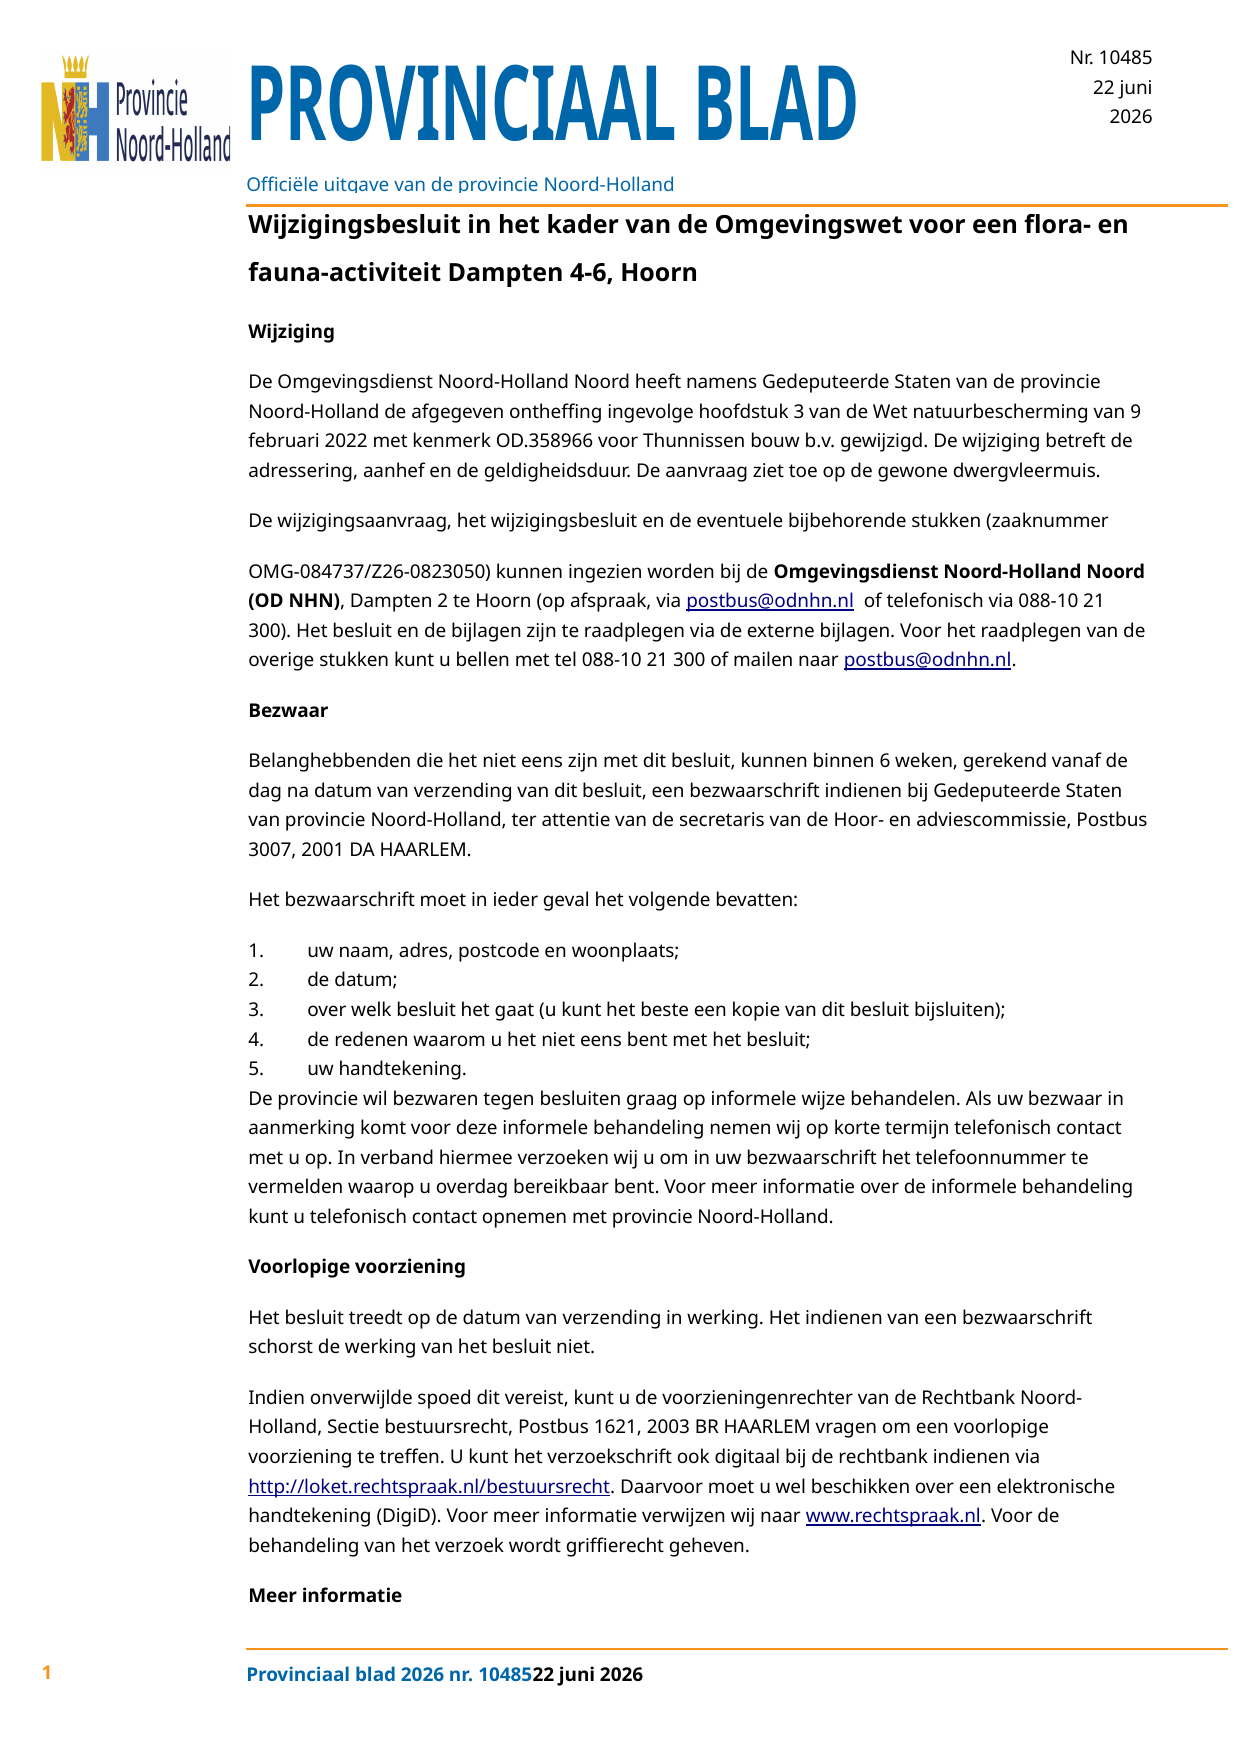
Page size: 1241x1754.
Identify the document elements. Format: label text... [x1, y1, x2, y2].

text De Omgevingsdienst Noord-Holland Noord heeft namens Gedeputeerde Staten van de provincie Noord-Holland de afgegeven ontheffing ingevolge hoofdstuk 3 van de Wet natuurbescherming van 9 februari 2022 met kenmerk OD.358966 voor Thunnissen bouw b.v. gewijzigd. De wijziging betreft de adressering, aanhef en de geldigheidsduur. De aanvraag ziet toe op de gewone dwergvleermuis. [248, 368, 1152, 483]
list uw naam, adres, postcode en woonplaats; [248, 937, 1152, 963]
text Voorlopige voorziening [248, 1254, 1152, 1279]
text Bezwaar [248, 697, 1152, 723]
picture [41, 47, 231, 172]
text Indien onverwijlde spoed dit vereist, kunt u de voorzieningenrechter van de Rechtbank Noord-Holland, Sectie bestuursrecht, Postbus 1621, 2003 BR HAARLEM vragen om een voorlopige voorziening te treffen. U kunt het verzoekschrift ook digitaal bij de rechtbank indienen via http://loket.rechtspraak.nl/bestuursrecht. Daarvoor moet u wel beschikken over een elektronische handtekening (DigiD). Voor meer informatie verwijzen wij naar www.rechtspraak.nl. Voor de behandeling van het verzoek wordt griffierecht geheven. [248, 1384, 1152, 1558]
text Het bezwaarschrift moet in ieder geval het volgende bevatten: [248, 887, 1152, 912]
list de datum; [248, 967, 1152, 992]
text De provincie wil bezwaren tegen besluiten graag op informele wijze behandelen. Als uw bezwaar in aanmerking komt voor deze informele behandeling nemen wij op korte termijn telefonisch contact met u op. In verband hiermee verzoeken wij u om in uw bezwaarschrift het telefoonnummer te vermelden waarop u overdag bereikbaar bent. Voor meer informatie over de informele behandeling kunt u telefonisch contact opnemen met provincie Noord-Holland. [248, 1085, 1152, 1229]
text Wijziging [248, 318, 1152, 344]
text Het besluit treedt op de datum van verzending in werking. Het indienen van een bezwaarschrift schorst de werking van het besluit niet. [248, 1304, 1152, 1359]
text OMG-084737/Z26-0823050) kunnen ingezien worden bij de Omgevingsdienst Noord-Holland Noord (OD NHN), Dampten 2 te Hoorn (op afspraak, via postbus@odnhn.nl of telefonisch via 088-10 21 300). Het besluit en de bijlagen zijn te raadplegen via de externe bijlagen. Voor het raadplegen van de overige stukken kunt u bellen met tel 088-10 21 300 of mailen naar postbus@odnhn.nl. [248, 558, 1152, 672]
text Wijzigingsbesluit in het kader van de Omgevingswet voor een flora- en fauna-activiteit Dampten 4-6, Hoorn [248, 207, 1152, 288]
list over welk besluit het gaat (u kunt het beste een kopie van dit besluit bijsluiten); [248, 996, 1152, 1022]
text Belanghebbenden die het niet eens zijn met dit besluit, kunnen binnen 6 weken, gerekend vanaf de dag na datum van verzending van dit besluit, een bezwaarschrift indienen bij Gedeputeerde Staten van provincie Noord-Holland, ter attentie van de secretaris van de Hoor- en adviescommissie, Postbus 3007, 2001 DA HAARLEM. [248, 747, 1152, 862]
list uw handtekening. [248, 1055, 1152, 1081]
text Meer informatie [248, 1582, 1152, 1608]
text De wijzigingsaanvraag, het wijzigingsbesluit en de eventuele bijbehorende stukken (zaaknummer [248, 507, 1152, 533]
list de redenen waarom u het niet eens bent met het besluit; [248, 1026, 1152, 1052]
